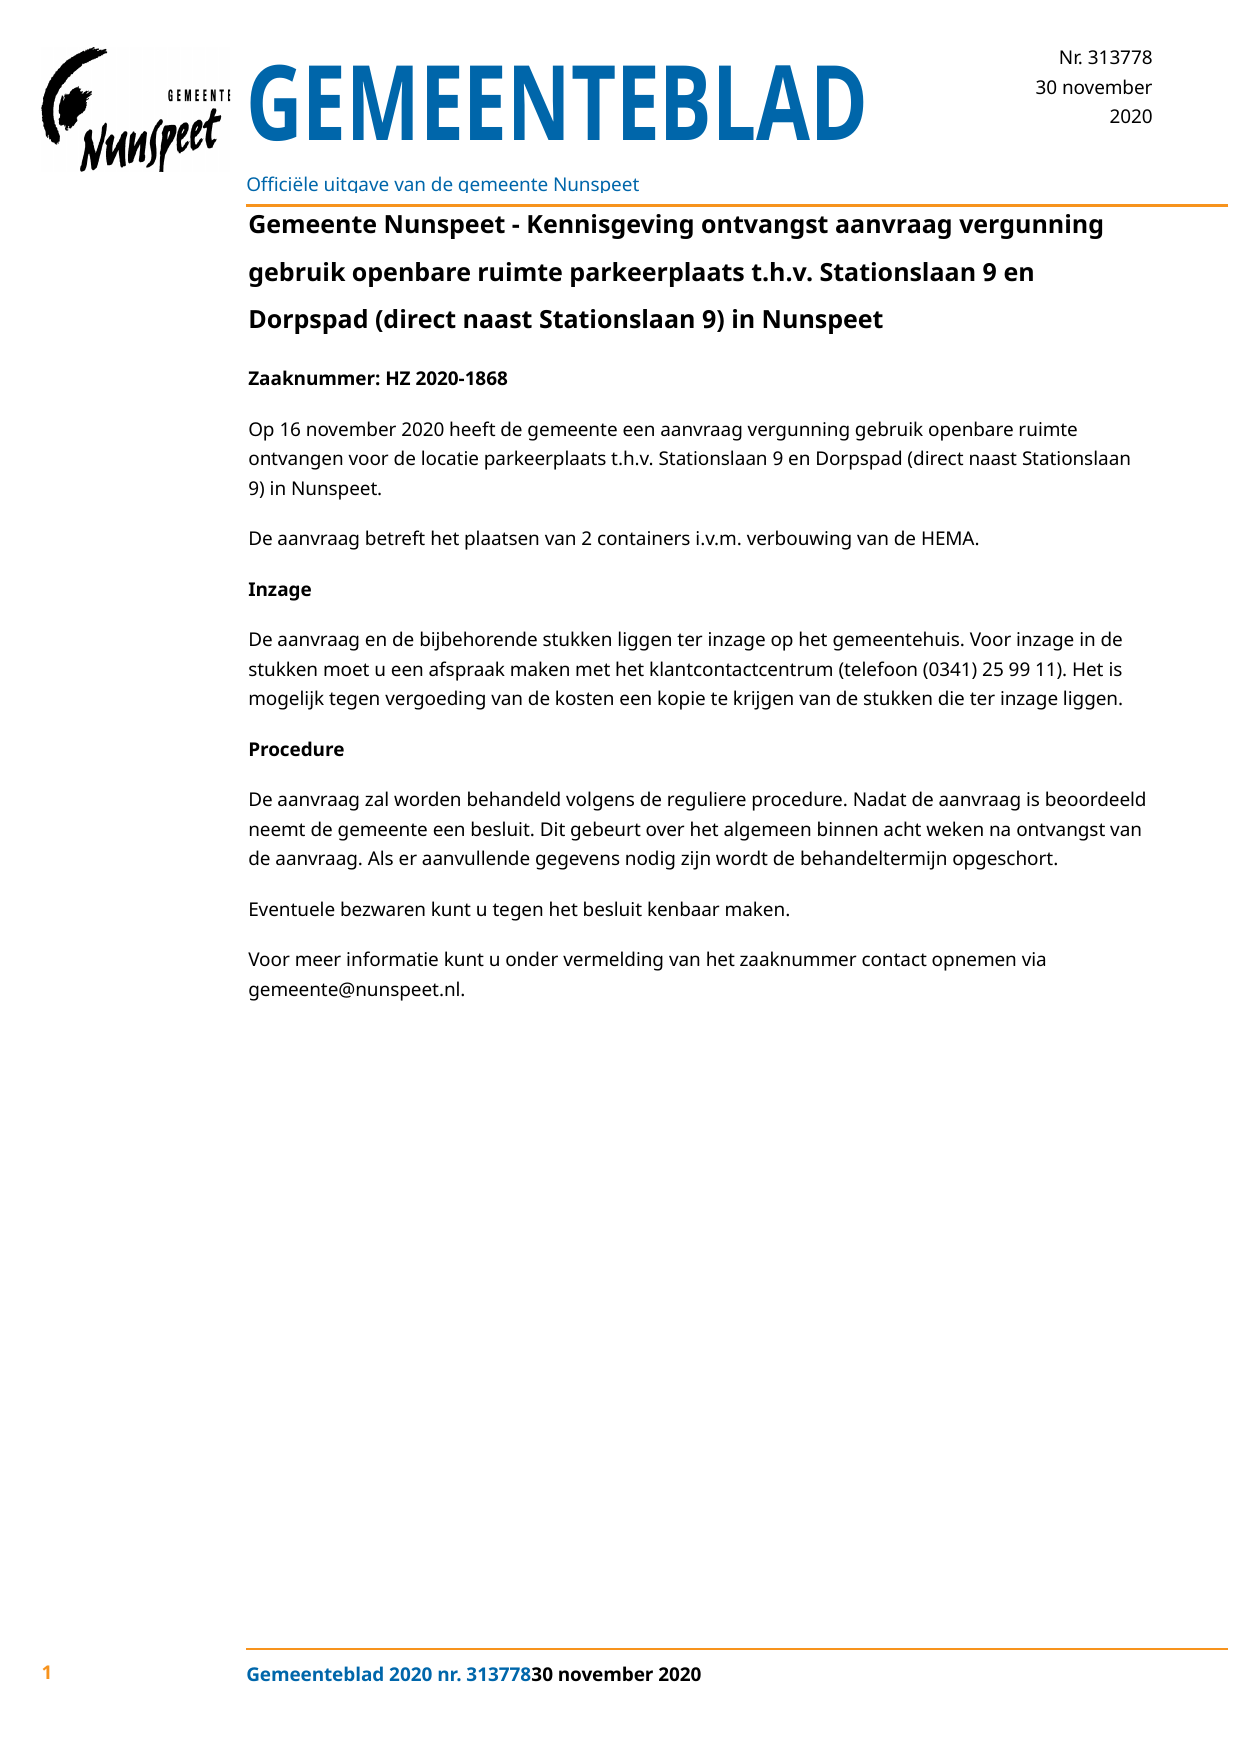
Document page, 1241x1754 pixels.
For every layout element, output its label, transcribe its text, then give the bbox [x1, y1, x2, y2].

text Gemeente Nunspeet - Kennisgeving ontvangst aanvraag vergunning gebruik openbare ruimte parkeerplaats t.h.v. Stationslaan 9 en Dorpspad (direct naast Stationslaan 9) in Nunspeet [248, 207, 1152, 336]
text Op 16 november 2020 heeft de gemeente een aanvraag vergunning gebruik openbare ruimte ontvangen voor de locatie parkeerplaats t.h.v. Stationslaan 9 en Dorpspad (direct naast Stationslaan 9) in Nunspeet. [248, 416, 1152, 501]
text Inzage [248, 576, 1152, 602]
picture [41, 47, 231, 172]
text De aanvraag betreft het plaatsen van 2 containers i.v.m. verbouwing van de HEMA. [248, 526, 1152, 551]
text Procedure [248, 736, 1152, 762]
text Eventuele bezwaren kunt u tegen het besluit kenbaar maken. [248, 896, 1152, 922]
text Voor meer informatie kunt u onder vermelding van het zaaknummer contact opnemen via gemeente@nunspeet.nl. [248, 946, 1152, 1002]
text De aanvraag en de bijbehorende stukken liggen ter inzage op het gemeentehuis. Voor inzage in de stukken moet u een afspraak maken met het klantcontactcentrum (telefoon (0341) 25 99 11). Het is mogelijk tegen vergoeding van de kosten een kopie te krijgen van de stukken die ter inzage liggen. [248, 626, 1152, 711]
text De aanvraag zal worden behandeld volgens de reguliere procedure. Nadat de aanvraag is beoordeeld neemt de gemeente een besluit. Dit gebeurt over het algemeen binnen acht weken na ontvangst van de aanvraag. Als er aanvullende gegevens nodig zijn wordt de behandeltermijn opgeschort. [248, 786, 1152, 871]
text Zaaknummer: HZ 2020-1868 [248, 366, 1152, 391]
